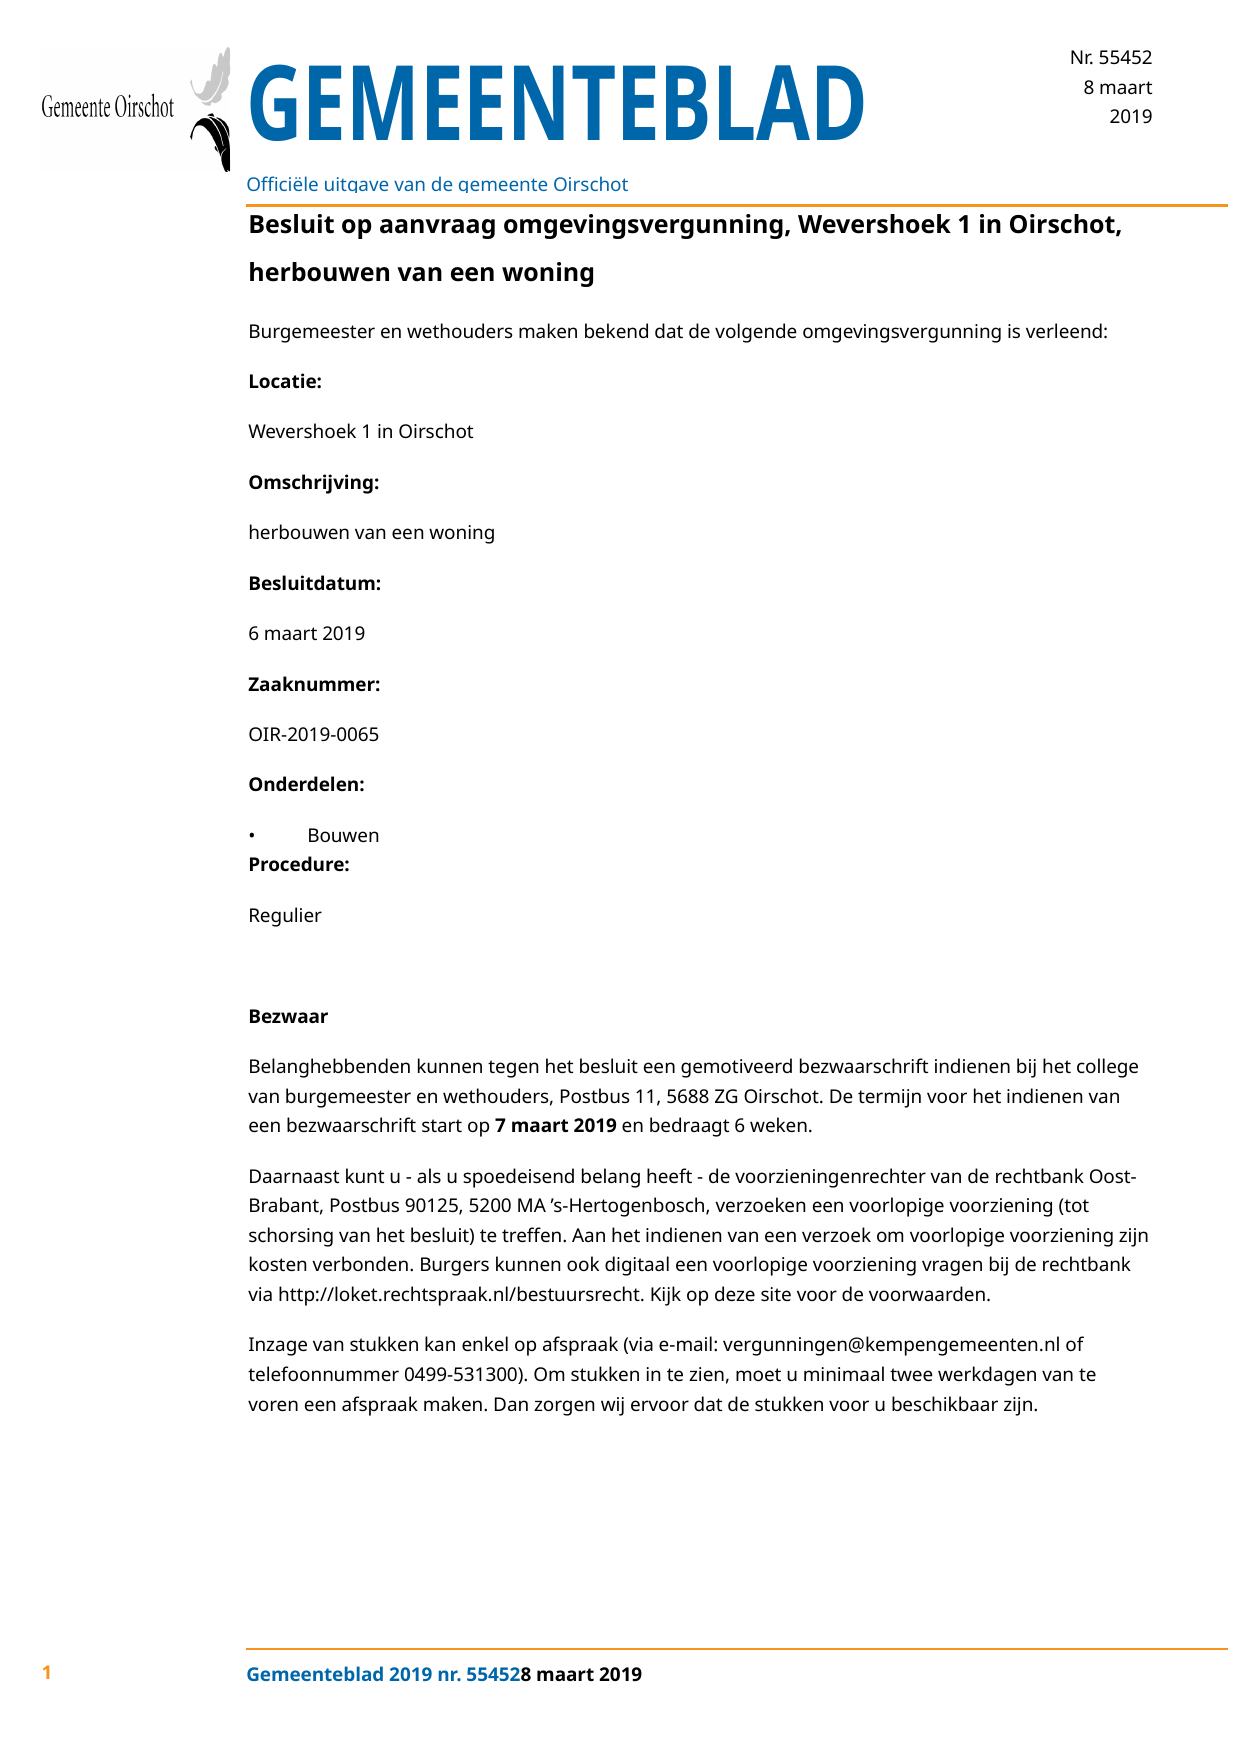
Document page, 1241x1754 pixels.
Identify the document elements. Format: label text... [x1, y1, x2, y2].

text Besluitdatum: [248, 570, 1152, 596]
text Onderdelen: [248, 772, 1152, 797]
text Burgemeester en wethouders maken bekend dat de volgende omgevingsvergunning is verleend: [248, 318, 1152, 344]
text herbouwen van een woning [248, 519, 1152, 545]
text 6 maart 2019 [248, 620, 1152, 646]
text Omschrijving: [248, 469, 1152, 495]
picture [41, 47, 231, 172]
text Daarnaast kunt u - als u spoedeisend belang heeft - de voorzieningenrechter van de rechtbank Oost-Brabant, Postbus 90125, 5200 MA ’s-Hertogenbosch, verzoeken een voorlopige voorziening (tot schorsing van het besluit) te treffen. Aan het indienen van een verzoek om voorlopige voorziening zijn kosten verbonden. Burgers kunnen ook digitaal een voorlopige voorziening vragen bij de rechtbank via http://loket.rechtspraak.nl/bestuursrecht. Kijk op deze site voor de voorwaarden. [248, 1163, 1152, 1307]
text Zaaknummer: [248, 671, 1152, 697]
text Procedure: [248, 852, 1152, 877]
text OIR-2019-0065 [248, 721, 1152, 747]
text Locatie: [248, 368, 1152, 394]
text Regulier [248, 902, 1152, 928]
text Bezwaar [248, 1003, 1152, 1029]
text Belanghebbenden kunnen tegen het besluit een gemotiveerd bezwaarschrift indienen bij het college van burgemeester en wethouders, Postbus 11, 5688 ZG Oirschot. De termijn voor het indienen van een bezwaarschrift start op 7 maart 2019 en bedraagt 6 weken. [248, 1053, 1152, 1138]
text Besluit op aanvraag omgevingsvergunning, Wevershoek 1 in Oirschot, herbouwen van een woning [248, 207, 1152, 288]
text Wevershoek 1 in Oirschot [248, 419, 1152, 444]
list Bouwen [248, 822, 1152, 848]
text Inzage van stukken kan enkel op afspraak (via e-mail: vergunningen@kempengemeenten.nl of telefoonnummer 0499-531300). Om stukken in te zien, moet u minimaal twee werkdagen van te voren een afspraak maken. Dan zorgen wij ervoor dat de stukken voor u beschikbaar zijn. [248, 1332, 1152, 1417]
